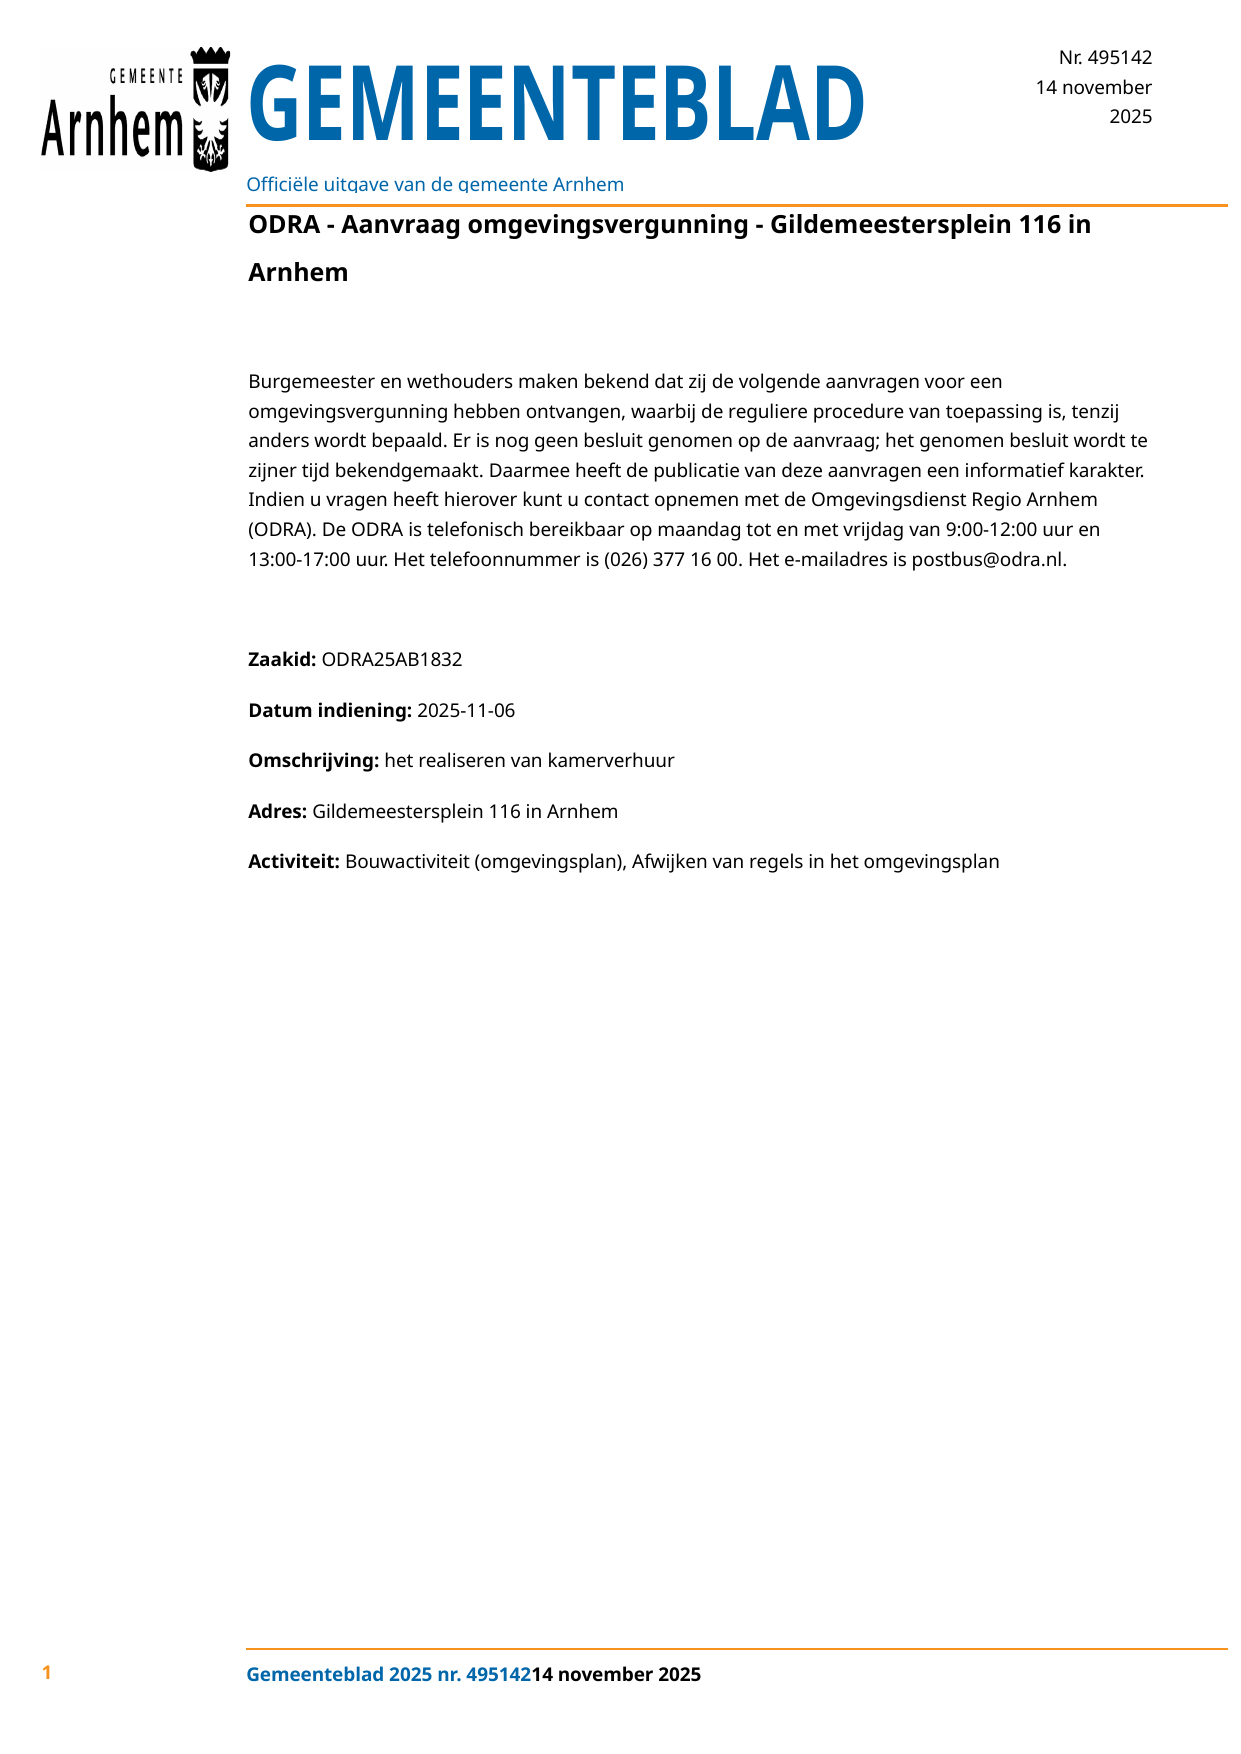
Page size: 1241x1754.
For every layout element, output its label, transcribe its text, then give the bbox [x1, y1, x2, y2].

text Datum indiening: 2025-11-06 [248, 697, 1152, 723]
text ODRA - Aanvraag omgevingsvergunning - Gildemeestersplein 116 in Arnhem [248, 207, 1152, 288]
text Zaakid: ODRA25AB1832 [248, 647, 1152, 672]
text Omschrijving: het realiseren van kamerverhuur [248, 747, 1152, 773]
text Activiteit: Bouwactiviteit (omgevingsplan), Afwijken van regels in het omgevingsplan [248, 848, 1152, 874]
picture [41, 47, 231, 172]
text Burgemeester en wethouders maken bekend dat zij de volgende aanvragen voor een omgevingsvergunning hebben ontvangen, waarbij de reguliere procedure van toepassing is, tenzij anders wordt bepaald. Er is nog geen besluit genomen op de aanvraag; het genomen besluit wordt te zijner tijd bekendgemaakt. Daarmee heeft de publicatie van deze aanvragen een informatief karakter. Indien u vragen heeft hierover kunt u contact opnemen met de Omgevingsdienst Regio Arnhem (ODRA). De ODRA is telefonisch bereikbaar op maandag tot en met vrijdag van 9:00-12:00 uur en 13:00-17:00 uur. Het telefoonnummer is (026) 377 16 00. Het e-mailadres is postbus@odra.nl. [248, 368, 1152, 572]
text Adres: Gildemeestersplein 116 in Arnhem [248, 798, 1152, 824]
